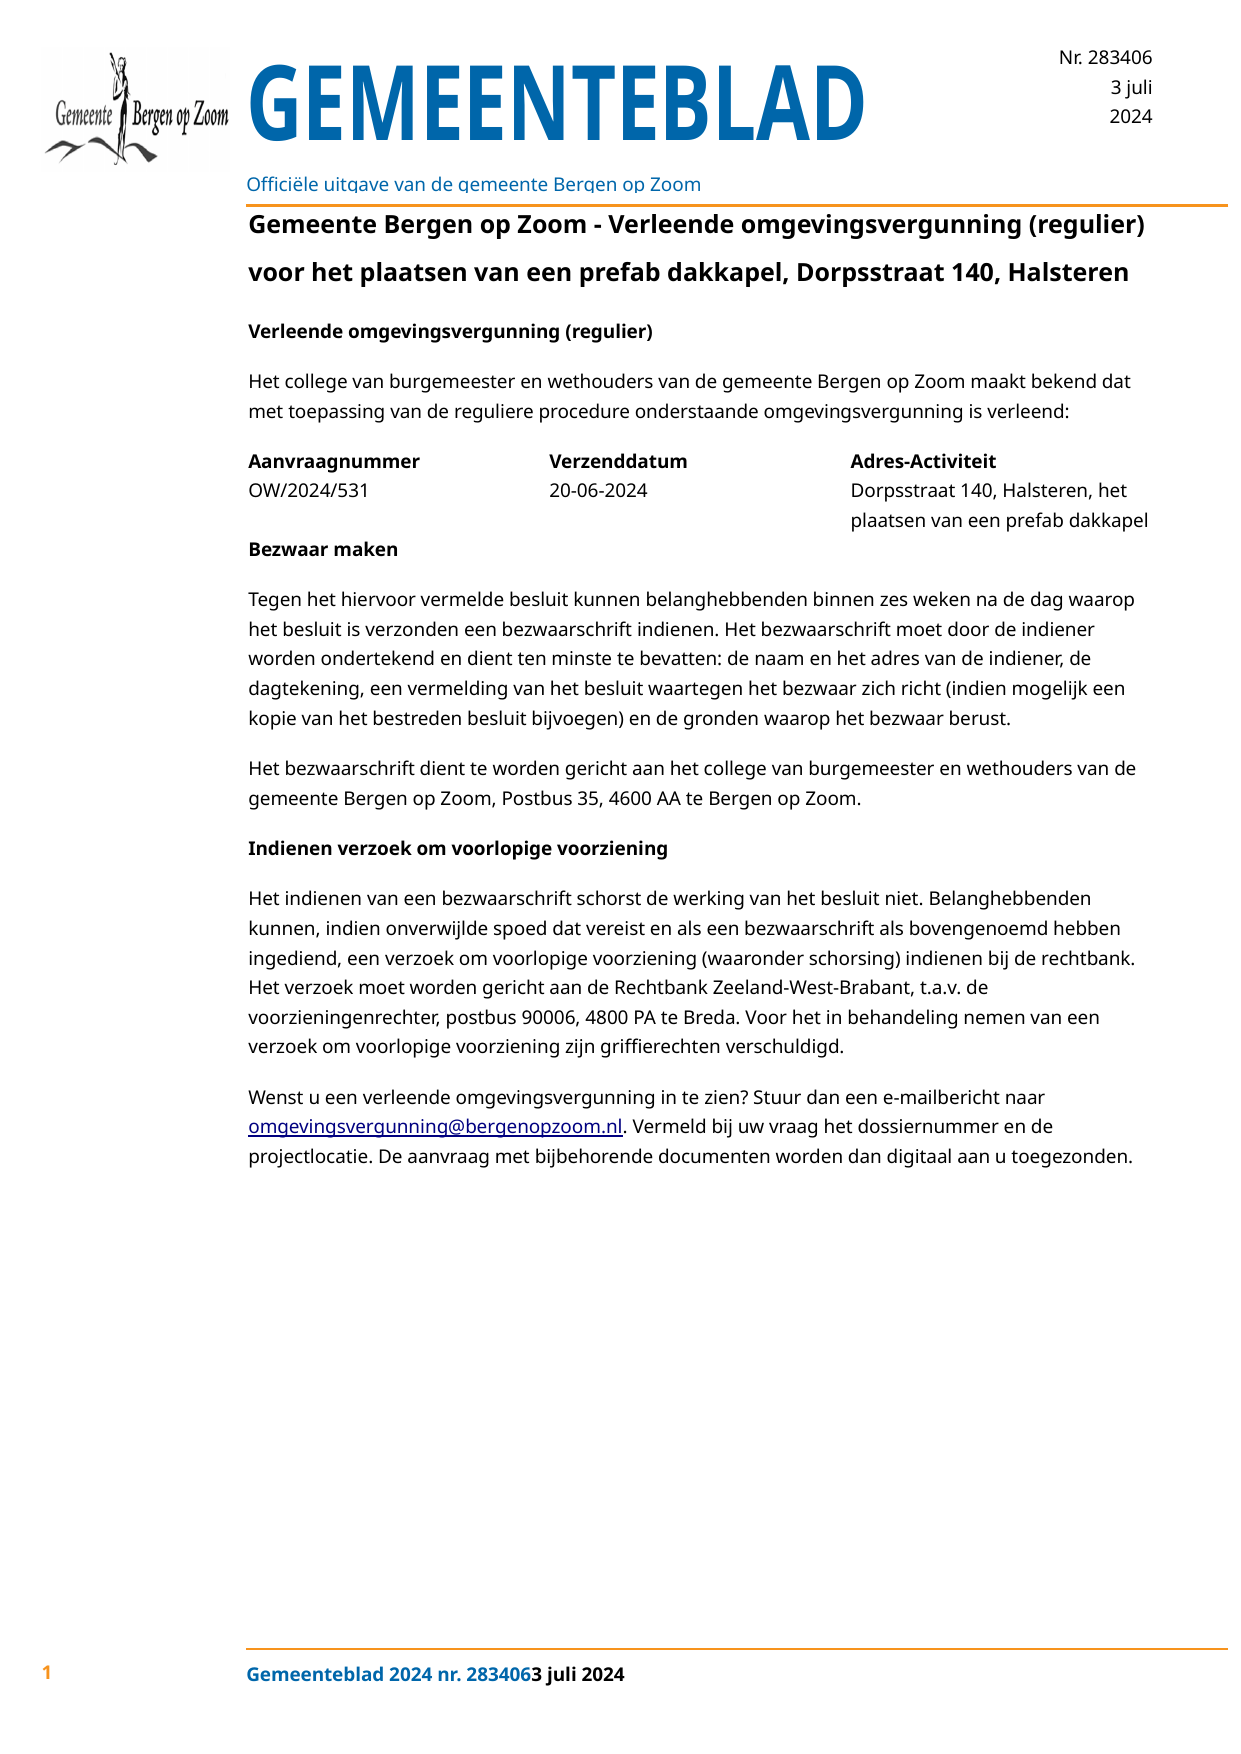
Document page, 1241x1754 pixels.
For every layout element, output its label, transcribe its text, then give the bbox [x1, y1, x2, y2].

picture [41, 47, 231, 172]
text Het indienen van een bezwaarschrift schorst de werking van het besluit niet. Belanghebbenden kunnen, indien onverwijlde spoed dat vereist en als een bezwaarschrift als bovengenoemd hebben ingediend, een verzoek om voorlopige voorziening (waaronder schorsing) indienen bij de rechtbank. Het verzoek moet worden gericht aan de Rechtbank Zeeland-West-Brabant, t.a.v. de voorzieningenrechter, postbus 90006, 4800 PA te Breda. Voor het in behandeling nemen van een verzoek om voorlopige voorziening zijn griffierechten verschuldigd. [248, 886, 1152, 1059]
table_header Aanvraagnummer [248, 449, 549, 474]
text Bezwaar maken [248, 536, 1152, 562]
table_header Verzenddatum [549, 449, 850, 474]
text Het bezwaarschrift dient te worden gericht aan het college van burgemeester en wethouders van de gemeente Bergen op Zoom, Postbus 35, 4600 AA te Bergen op Zoom. [248, 755, 1152, 811]
table_header 20-06-2024 [549, 478, 850, 533]
table_header Dorpsstraat 140, Halsteren, het plaatsen van een prefab dakkapel [850, 478, 1152, 533]
text Wenst u een verleende omgevingsvergunning in te zien? Stuur dan een e-mailbericht naar omgevingsvergunning@bergenopzoom.nl. Vermeld bij uw vraag het dossiernummer en de projectlocatie. De aanvraag met bijbehorende documenten worden dan digitaal aan u toegezonden. [248, 1084, 1152, 1169]
table_header Adres-Activiteit [850, 449, 1152, 474]
text Het college van burgemeester en wethouders van de gemeente Bergen op Zoom maakt bekend dat met toepassing van de reguliere procedure onderstaande omgevingsvergunning is verleend: [248, 368, 1152, 424]
text Gemeente Bergen op Zoom - Verleende omgevingsvergunning (regulier) voor het plaatsen van een prefab dakkapel, Dorpsstraat 140, Halsteren [248, 207, 1152, 288]
text Verleende omgevingsvergunning (regulier) [248, 318, 1152, 344]
table_header OW/2024/531 [248, 478, 549, 533]
text Tegen het hiervoor vermelde besluit kunnen belanghebbenden binnen zes weken na de dag waarop het besluit is verzonden een bezwaarschrift indienen. Het bezwaarschrift moet door de indiener worden ondertekend en dient ten minste te bevatten: de naam en het adres van de indiener, de dagtekening, een vermelding van het besluit waartegen het bezwaar zich richt (indien mogelijk een kopie van het bestreden besluit bijvoegen) en de gronden waarop het bezwaar berust. [248, 586, 1152, 731]
text Indienen verzoek om voorlopige voorziening [248, 835, 1152, 861]
